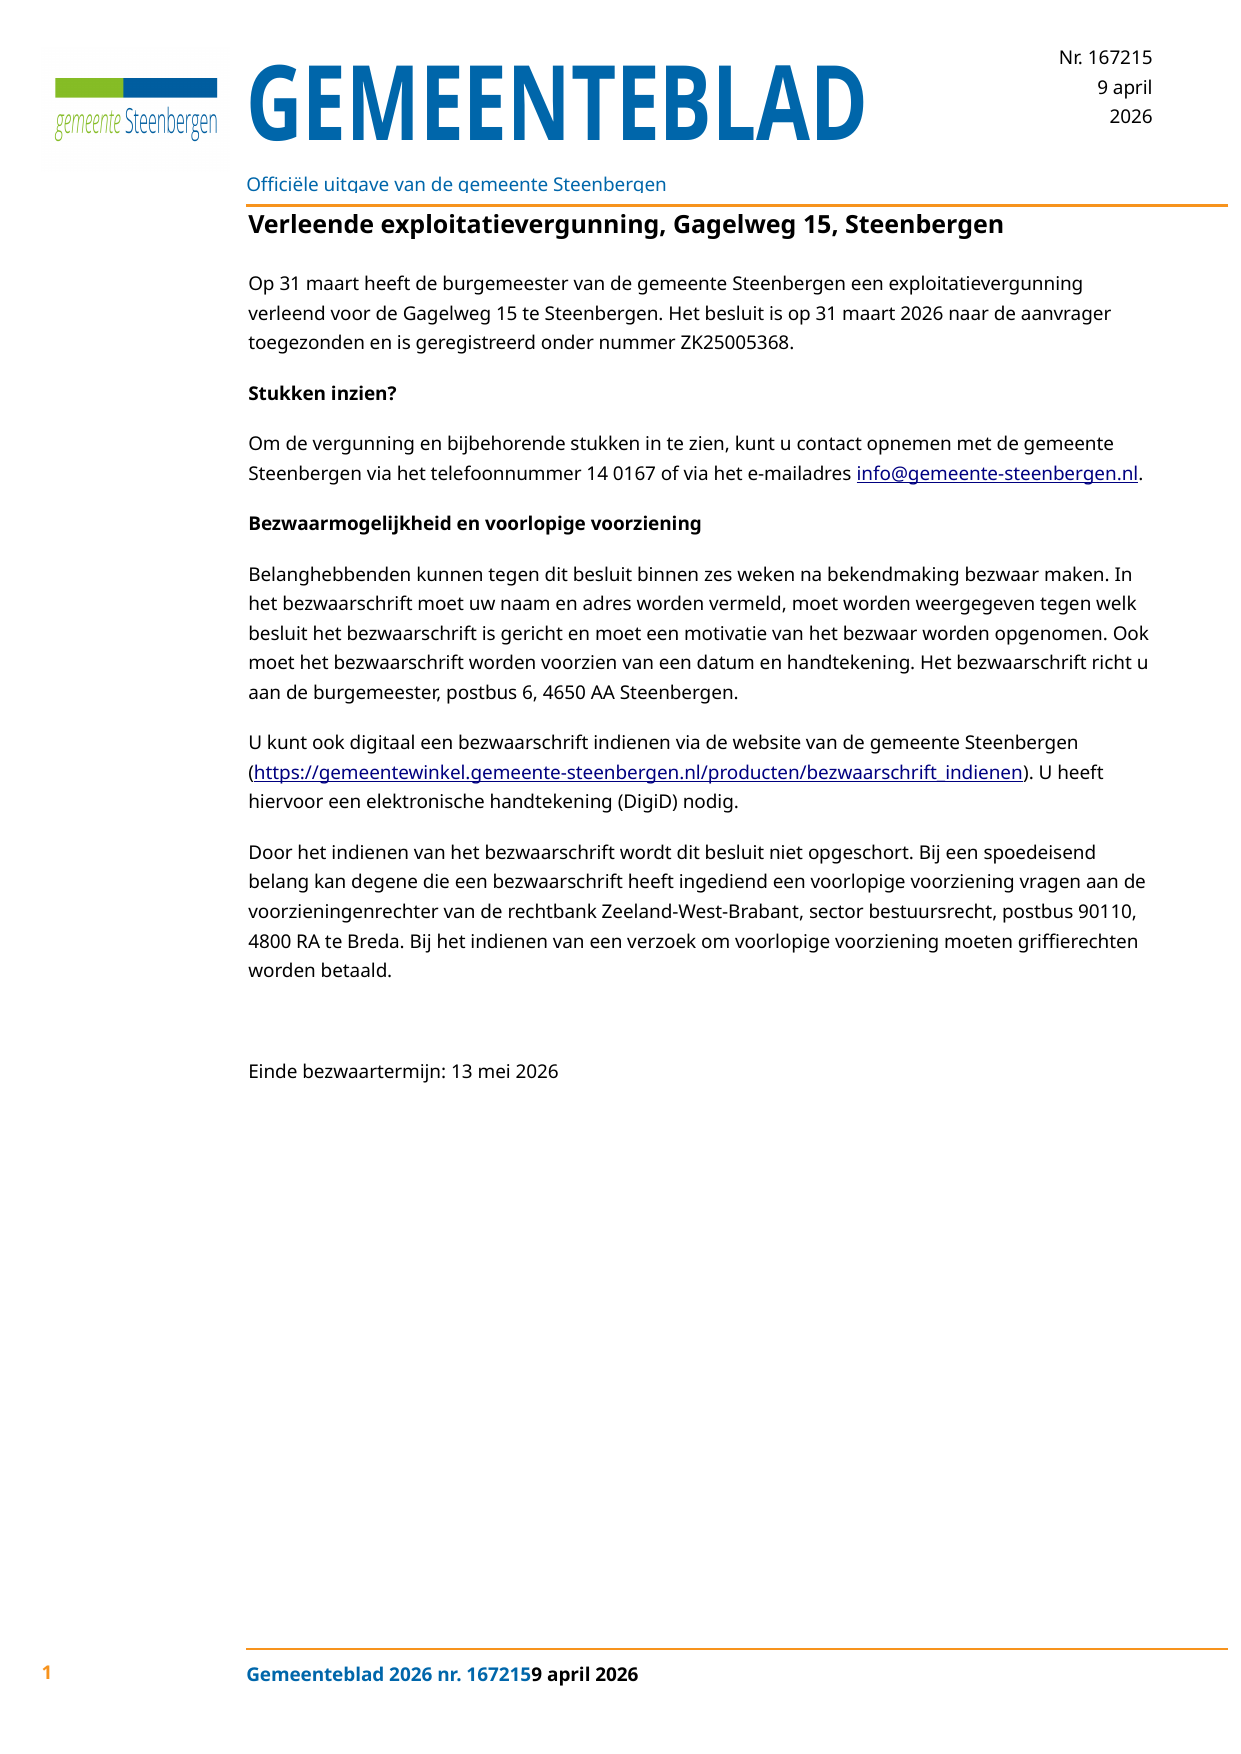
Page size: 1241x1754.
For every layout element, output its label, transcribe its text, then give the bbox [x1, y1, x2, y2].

text Om de vergunning en bijbehorende stukken in te zien, kunt u contact opnemen met de gemeente Steenbergen via het telefoonnummer 14 0167 of via het e-mailadres info@gemeente-steenbergen.nl. [248, 430, 1152, 486]
text Op 31 maart heeft de burgemeester van de gemeente Steenbergen een exploitatievergunning verleend voor de Gagelweg 15 te Steenbergen. Het besluit is op 31 maart 2026 naar de aanvrager toegezonden en is geregistreerd onder nummer ZK25005368. [248, 270, 1152, 355]
text Door het indienen van het bezwaarschrift wordt dit besluit niet opgeschort. Bij een spoedeisend belang kan degene die een bezwaarschrift heeft ingediend een voorlopige voorziening vragen aan de voorzieningenrechter van de rechtbank Zeeland-West-Brabant, sector bestuursrecht, postbus 90110, 4800 RA te Breda. Bij het indienen van een verzoek om voorlopige voorziening moeten griffierechten worden betaald. [248, 839, 1152, 983]
text Bezwaarmogelijkheid en voorlopige voorziening [248, 510, 1152, 536]
text Einde bezwaartermijn: 13 mei 2026 [248, 1058, 1152, 1084]
text U kunt ook digitaal een bezwaarschrift indienen via de website van de gemeente Steenbergen (https://gemeentewinkel.gemeente-steenbergen.nl/producten/bezwaarschrift_indienen). U heeft hiervoor een elektronische handtekening (DigiD) nodig. [248, 729, 1152, 814]
text Belanghebbenden kunnen tegen dit besluit binnen zes weken na bekendmaking bezwaar maken. In het bezwaarschrift moet uw naam en adres worden vermeld, moet worden weergegeven tegen welk besluit het bezwaarschrift is gericht en moet een motivatie van het bezwaar worden opgenomen. Ook moet het bezwaarschrift worden voorzien van een datum en handtekening. Het bezwaarschrift richt u aan de burgemeester, postbus 6, 4650 AA Steenbergen. [248, 561, 1152, 705]
text Stukken inzien? [248, 380, 1152, 406]
picture [41, 47, 231, 172]
text Verleende exploitatievergunning, Gagelweg 15, Steenbergen [248, 207, 1152, 241]
text ­ [248, 1008, 1152, 1033]
